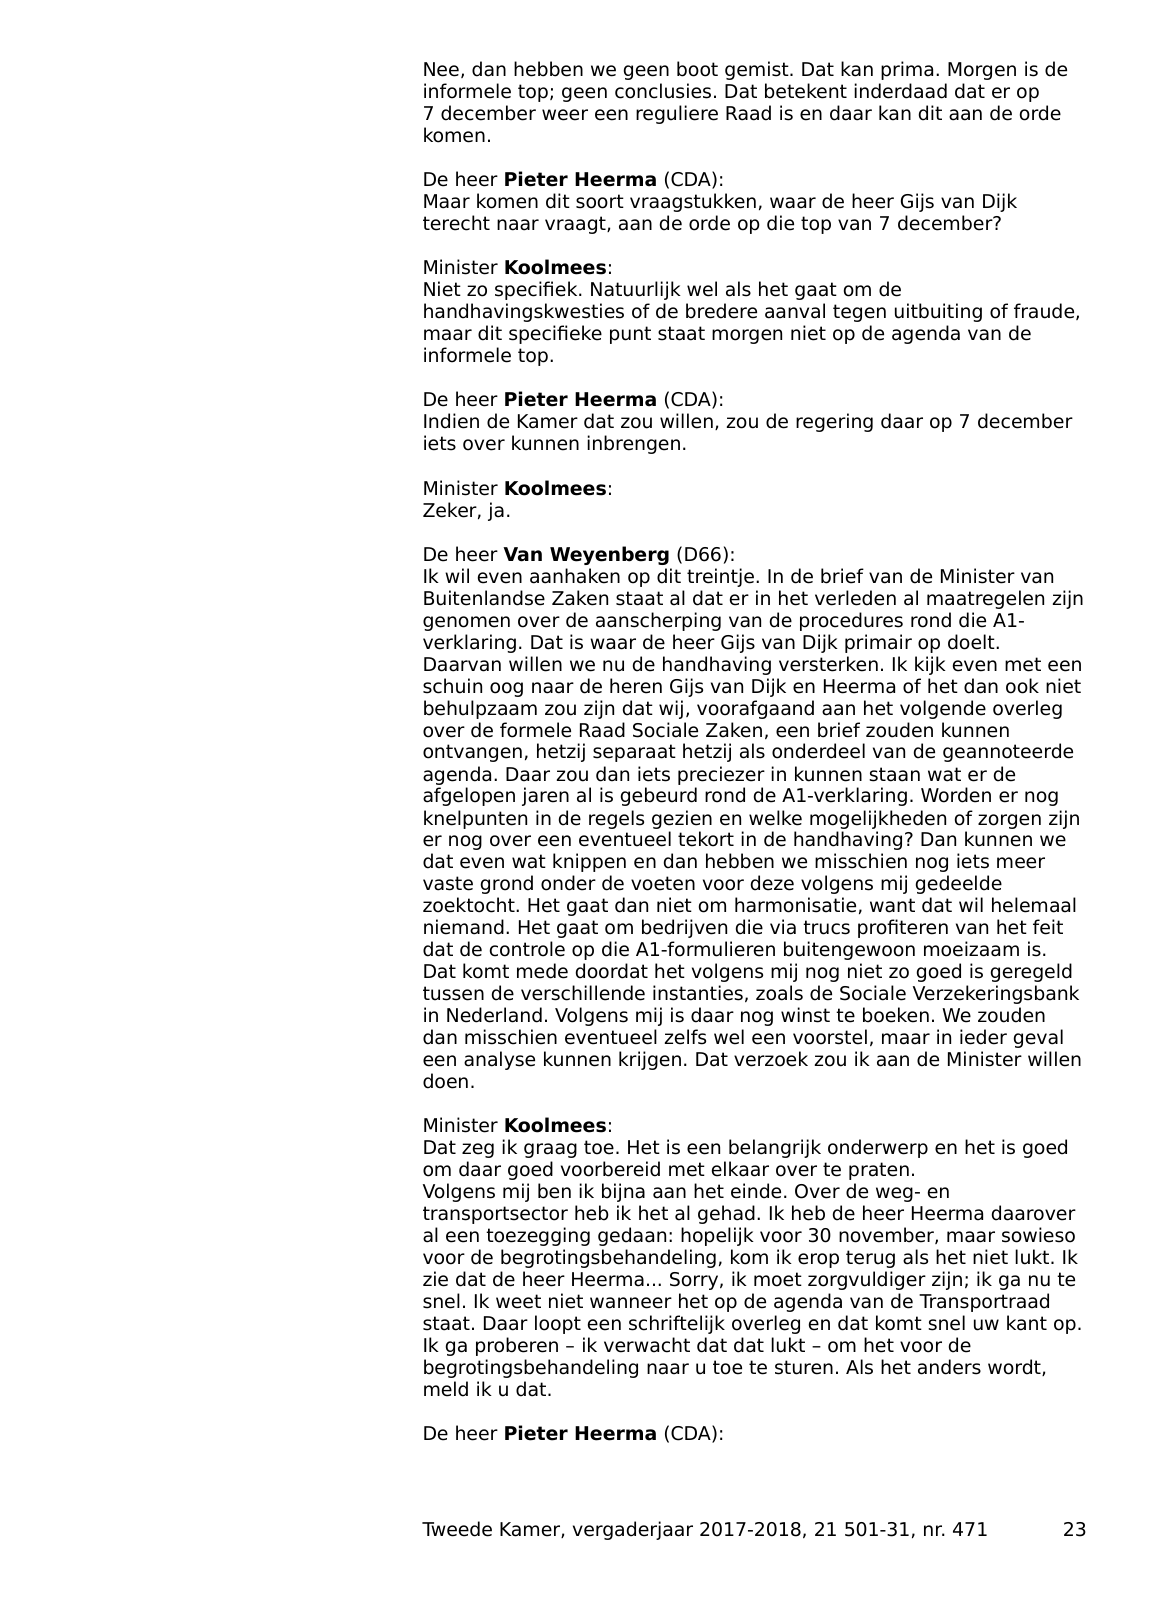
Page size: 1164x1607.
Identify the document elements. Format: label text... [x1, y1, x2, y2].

text Indien de Kamer dat zou willen, zou de regering daar op 7 december iets over kunnen inbrengen. [422, 411, 1087, 455]
text Nee, dan hebben we geen boot gemist. Dat kan prima. Morgen is de informele top; geen conclusies. Dat betekent inderdaad dat er op 7 december weer een reguliere Raad is en daar kan dit aan de orde komen. [422, 59, 1087, 147]
text Minister Koolmees: [422, 477, 1087, 499]
text De heer Pieter Heerma (CDA): [422, 169, 1087, 191]
text De heer Pieter Heerma (CDA): [422, 389, 1087, 411]
text Minister Koolmees: [422, 1115, 1087, 1137]
text Maar komen dit soort vraagstukken, waar de heer Gijs van Dijk terecht naar vraagt, aan de orde op die top van 7 december? [422, 191, 1087, 235]
text Niet zo specifiek. Natuurlijk wel als het gaat om de handhavingskwesties of de bredere aanval tegen uitbuiting of fraude, maar dit specifieke punt staat morgen niet op de agenda van de informele top. [422, 279, 1087, 367]
text Minister Koolmees: [422, 257, 1087, 279]
text Volgens mij ben ik bijna aan het einde. Over de weg- en transportsector heb ik het al gehad. Ik heb de heer Heerma daarover al een toezegging gedaan: hopelijk voor 30 november, maar sowieso voor de begrotingsbehandeling, kom ik erop terug als het niet lukt. Ik zie dat de heer Heerma... Sorry, ik moet zorgvuldiger zijn; ik ga nu te snel. Ik weet niet wanneer het op de agenda van de Transportraad staat. Daar loopt een schriftelijk overleg en dat komt snel uw kant op. Ik ga proberen – ik verwacht dat dat lukt – om het voor de begrotingsbehandeling naar u toe te sturen. Als het anders wordt, meld ik u dat. [422, 1181, 1087, 1401]
text De heer Van Weyenberg (D66): [422, 544, 1087, 566]
text Dat zeg ik graag toe. Het is een belangrijk onderwerp en het is goed om daar goed voorbereid met elkaar over te praten. [422, 1137, 1087, 1181]
text Ik wil even aanhaken op dit treintje. In de brief van de Minister van Buitenlandse Zaken staat al dat er in het verleden al maatregelen zijn genomen over de aanscherping van de procedures rond die A1-verklaring. Dat is waar de heer Gijs van Dijk primair op doelt. Daarvan willen we nu de handhaving versterken. Ik kijk even met een schuin oog naar de heren Gijs van Dijk en Heerma of het dan ook niet behulpzaam zou zijn dat wij, voorafgaand aan het volgende overleg over de formele Raad Sociale Zaken, een brief zouden kunnen ontvangen, hetzij separaat hetzij als onderdeel van de geannoteerde agenda. Daar zou dan iets preciezer in kunnen staan wat er de afgelopen jaren al is gebeurd rond de A1-verklaring. Worden er nog knelpunten in de regels gezien en welke mogelijkheden of zorgen zijn er nog over een eventueel tekort in de handhaving? Dan kunnen we dat even wat knippen en dan hebben we misschien nog iets meer vaste grond onder de voeten voor deze volgens mij gedeelde zoektocht. Het gaat dan niet om harmonisatie, want dat wil helemaal niemand. Het gaat om bedrijven die via trucs profiteren van het feit dat de controle op die A1-formulieren buitengewoon moeizaam is. Dat komt mede doordat het volgens mij nog niet zo goed is geregeld tussen de verschillende instanties, zoals de Sociale Verzekeringsbank in Nederland. Volgens mij is daar nog winst te boeken. We zouden dan misschien eventueel zelfs wel een voorstel, maar in ieder geval een analyse kunnen krijgen. Dat verzoek zou ik aan de Minister willen doen. [422, 566, 1087, 1093]
text De heer Pieter Heerma (CDA): [422, 1423, 1087, 1445]
text Zeker, ja. [422, 499, 1087, 521]
